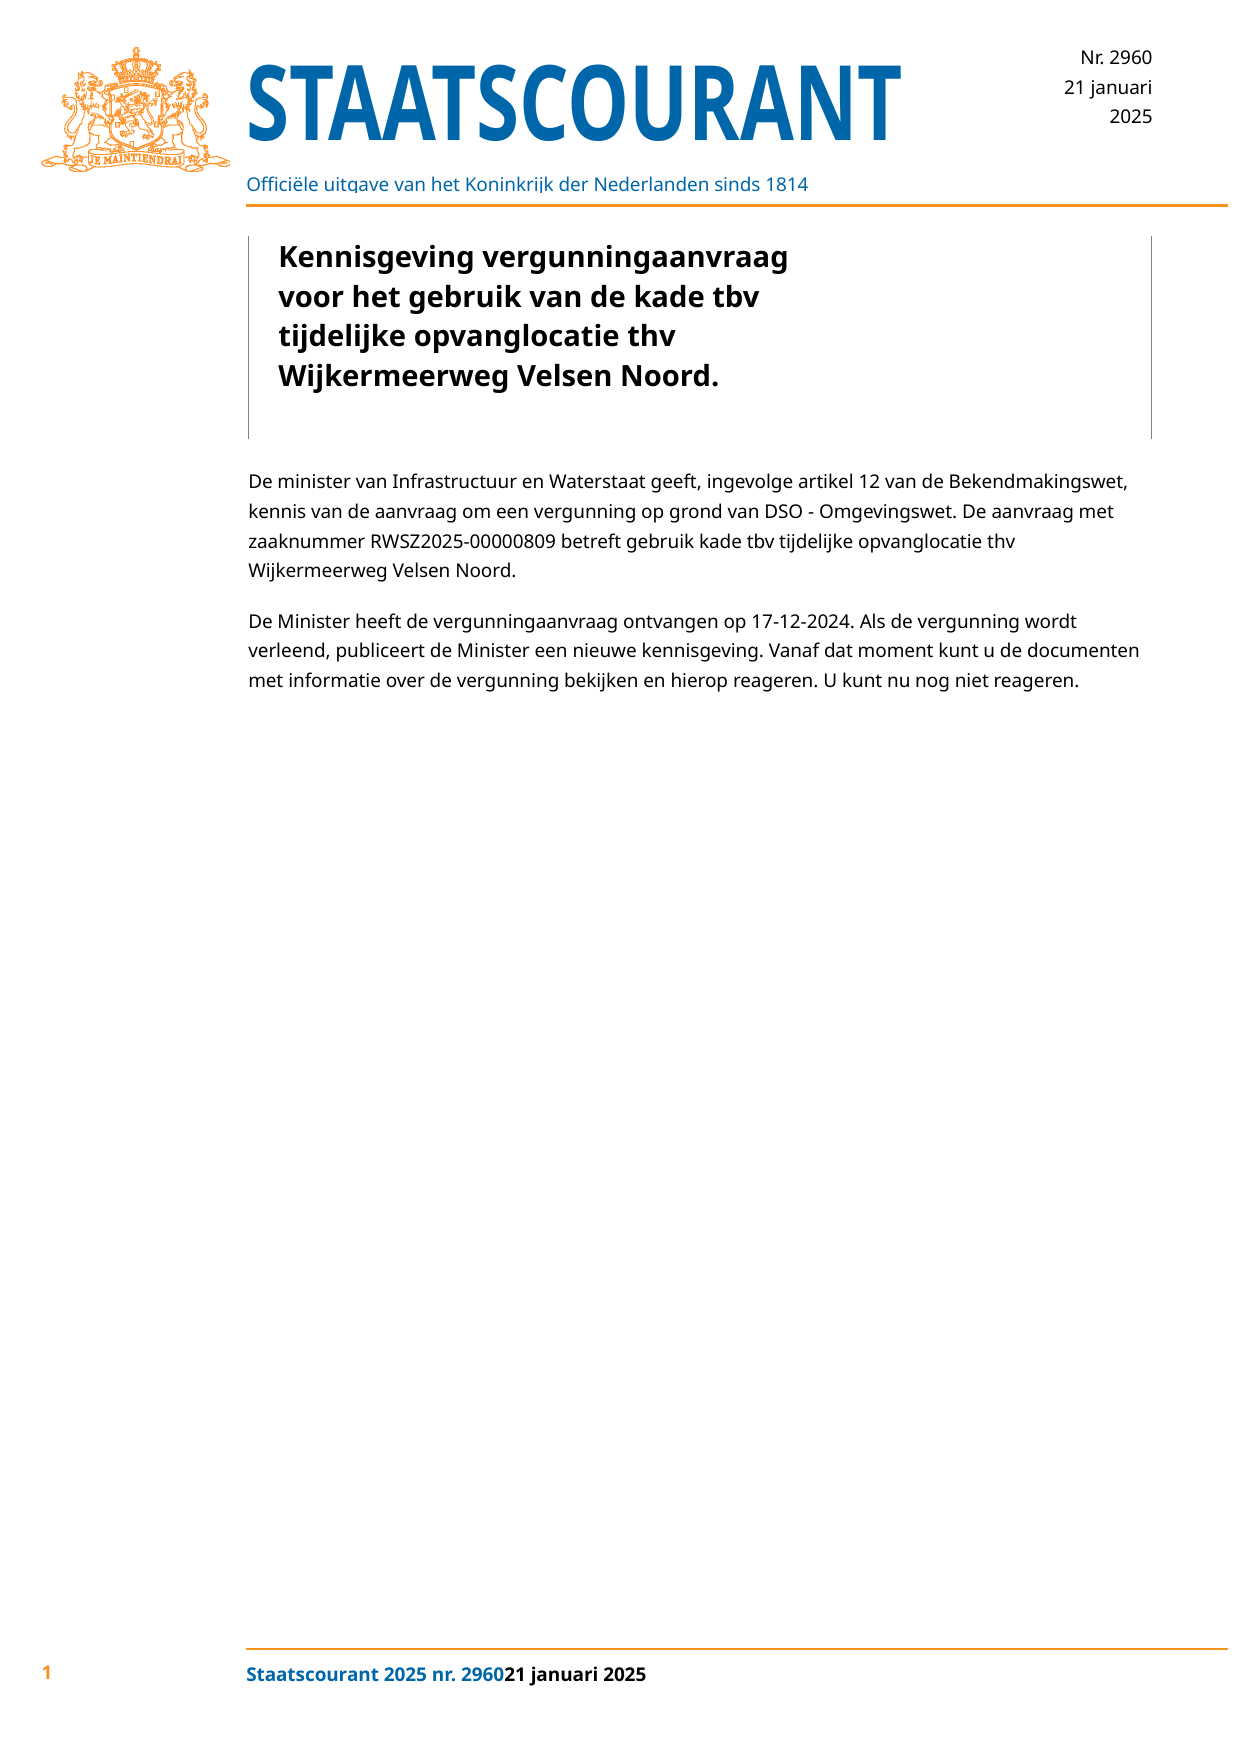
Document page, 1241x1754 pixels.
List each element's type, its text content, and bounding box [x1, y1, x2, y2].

picture [912, 236, 1090, 414]
text De minister van Infrastructuur en Waterstaat geeft, ingevolge artikel 12 van de Bekendmakingswet, kennis van de aanvraag om een vergunning op grond van DSO - Omgevingswet. De aanvraag met zaaknummer RWSZ2025-00000809 betreft gebruik kade tbv tijdelijke opvanglocatie thv Wijkermeerweg Velsen Noord. [248, 469, 1152, 583]
table_header [850, 414, 1151, 439]
table_header [850, 236, 912, 413]
table_header [1090, 236, 1151, 413]
text De Minister heeft de vergunningaanvraag ontvangen op 17-12-2024. Als de vergunning wordt verleend, publiceert de Minister een nieuwe kennisgeving. Vanaf dat moment kunt u de documenten met informatie over de vergunning bekijken en hierop reageren. U kunt nu nog niet reageren. [248, 608, 1152, 693]
table_header Kennisgeving vergunningaanvraag voor het gebruik van de kade tbv tijdelijke opvanglocatie thv Wijkermeerweg Velsen Noord. [249, 236, 850, 439]
picture [41, 47, 231, 172]
